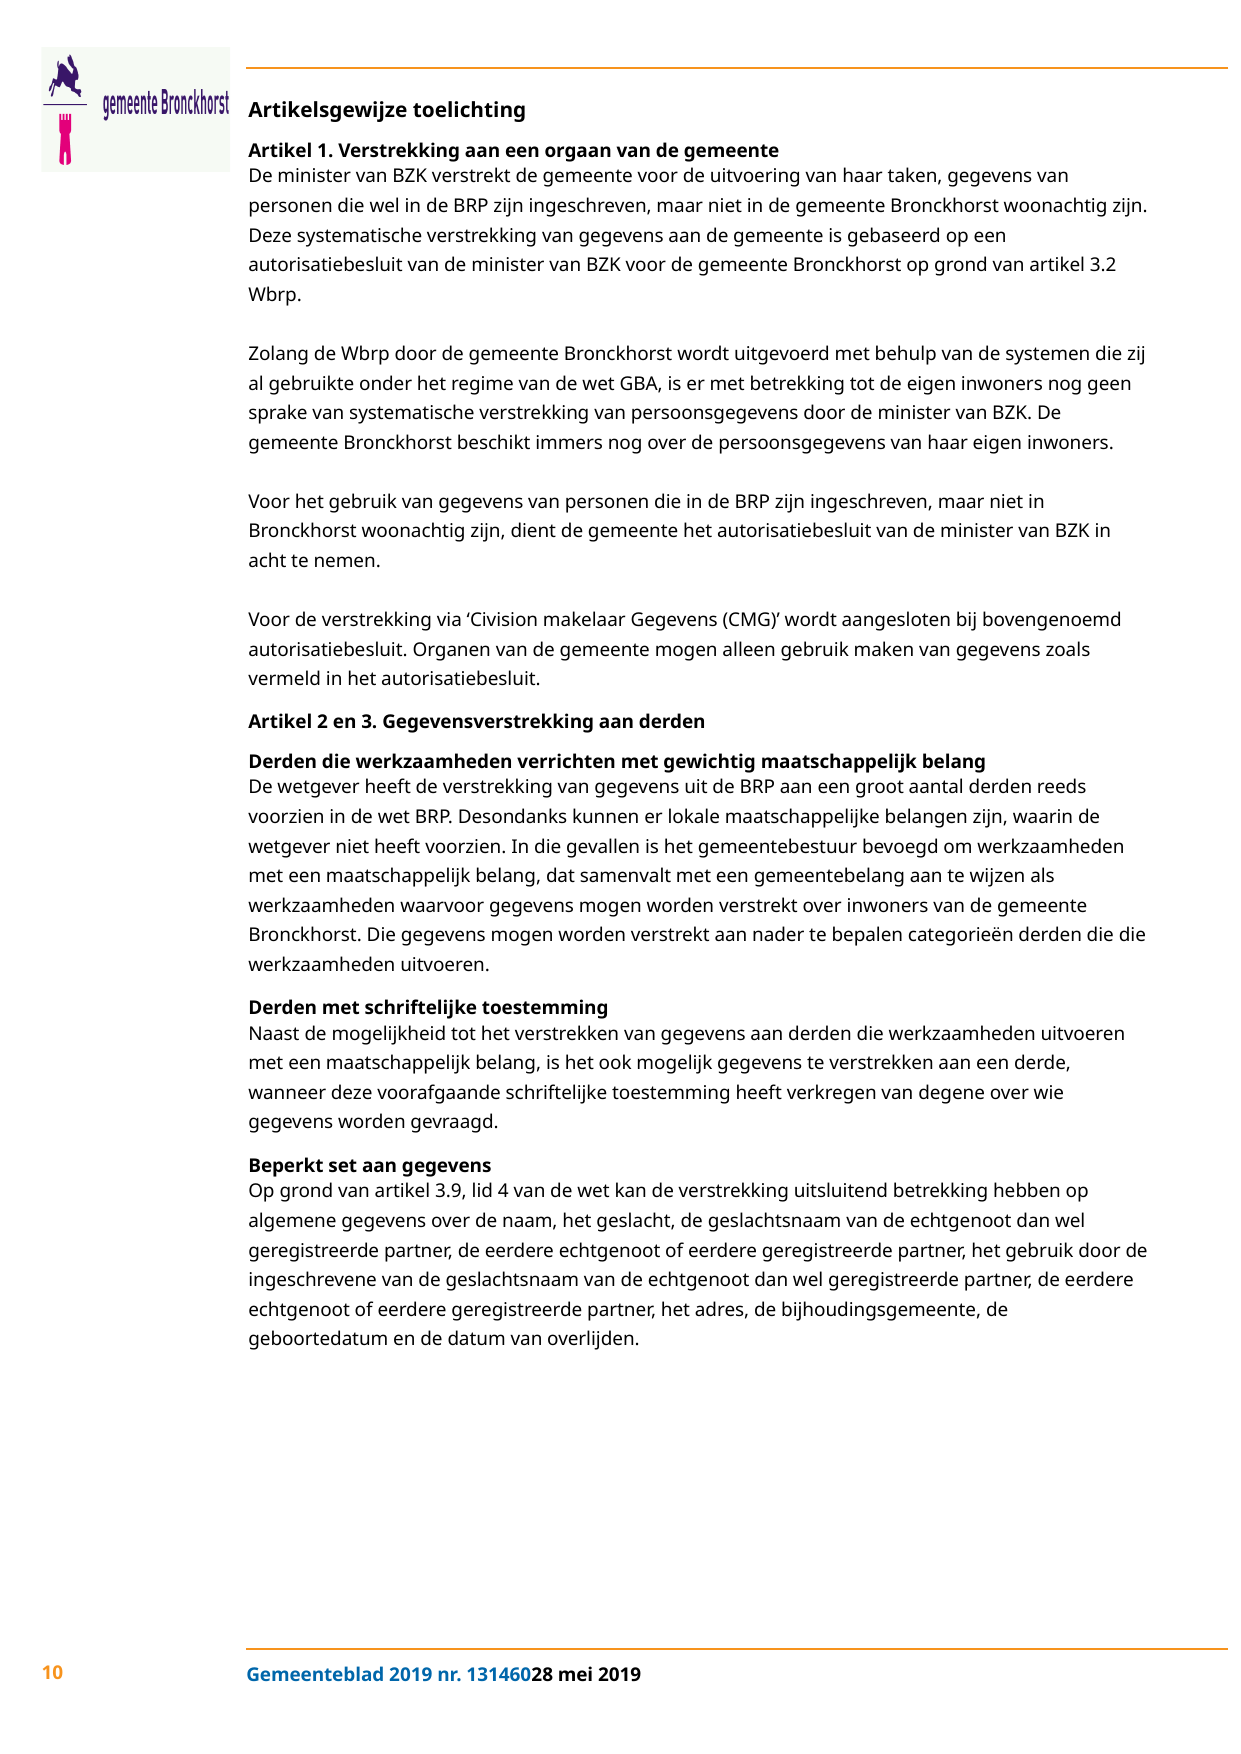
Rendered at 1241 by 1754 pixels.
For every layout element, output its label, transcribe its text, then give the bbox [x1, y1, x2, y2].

text Artikelsgewijze toelichting [248, 95, 1152, 123]
text Voor het gebruik van gegevens van personen die in de BRP zijn ingeschreven, maar niet in Bronckhorst woonachtig zijn, dient de gemeente het autorisatiebesluit van de minister van BZK in acht te nemen. [248, 488, 1152, 573]
text Derden die werkzaamheden verrichten met gewichtig maatschappelijk belang [248, 748, 1152, 774]
text De minister van BZK verstrekt de gemeente voor de uitvoering van haar taken, gegevens van personen die wel in de BRP zijn ingeschreven, maar niet in de gemeente Bronckhorst woonachtig zijn. Deze systematische verstrekking van gegevens aan de gemeente is gebaseerd op een autorisatiebesluit van de minister van BZK voor de gemeente Bronckhorst op grond van artikel 3.2 Wbrp. [248, 163, 1152, 307]
text Beperkt set aan gegevens [248, 1152, 1152, 1178]
picture [41, 47, 231, 172]
text Derden met schriftelijke toestemming [248, 994, 1152, 1020]
text Artikel 1. Verstrekking aan een orgaan van de gemeente [248, 137, 1152, 163]
text Zolang de Wbrp door de gemeente Bronckhorst wordt uitgevoerd met behulp van de systemen die zij al gebruikte onder het regime van de wet GBA, is er met betrekking tot de eigen inwoners nog geen sprake van systematische verstrekking van persoonsgegevens door de minister van BZK. De gemeente Bronckhorst beschikt immers nog over de persoonsgegevens van haar eigen inwoners. [248, 340, 1152, 454]
text Voor de verstrekking via ‘Civision makelaar Gegevens (CMG)’ wordt aangesloten bij bovengenoemd autorisatiebesluit. Organen van de gemeente mogen alleen gebruik maken van gegevens zoals vermeld in het autorisatiebesluit. [248, 606, 1152, 691]
text De wetgever heeft de verstrekking van gegevens uit de BRP aan een groot aantal derden reeds voorzien in de wet BRP. Desondanks kunnen er lokale maatschappelijke belangen zijn, waarin de wetgever niet heeft voorzien. In die gevallen is het gemeentebestuur bevoegd om werkzaamheden met een maatschappelijk belang, dat samenvalt met een gemeentebelang aan te wijzen als werkzaamheden waarvoor gegevens mogen worden verstrekt over inwoners van de gemeente Bronckhorst. Die gegevens mogen worden verstrekt aan nader te bepalen categorieën derden die die werkzaamheden uitvoeren. [248, 774, 1152, 977]
text Artikel 2 en 3. Gegevensverstrekking aan derden [248, 709, 1152, 734]
text Naast de mogelijkheid tot het verstrekken van gegevens aan derden die werkzaamheden uitvoeren met een maatschappelijk belang, is het ook mogelijk gegevens te verstrekken aan een derde, wanneer deze voorafgaande schriftelijke toestemming heeft verkregen van degene over wie gegevens worden gevraagd. [248, 1020, 1152, 1134]
text Op grond van artikel 3.9, lid 4 van de wet kan de verstrekking uitsluitend betrekking hebben op algemene gegevens over de naam, het geslacht, de geslachtsnaam van de echtgenoot dan wel geregistreerde partner, de eerdere echtgenoot of eerdere geregistreerde partner, het gebruik door de ingeschrevene van de geslachtsnaam van de echtgenoot dan wel geregistreerde partner, de eerdere echtgenoot of eerdere geregistreerde partner, het adres, de bijhoudingsgemeente, de geboortedatum en de datum van overlijden. [248, 1178, 1152, 1351]
